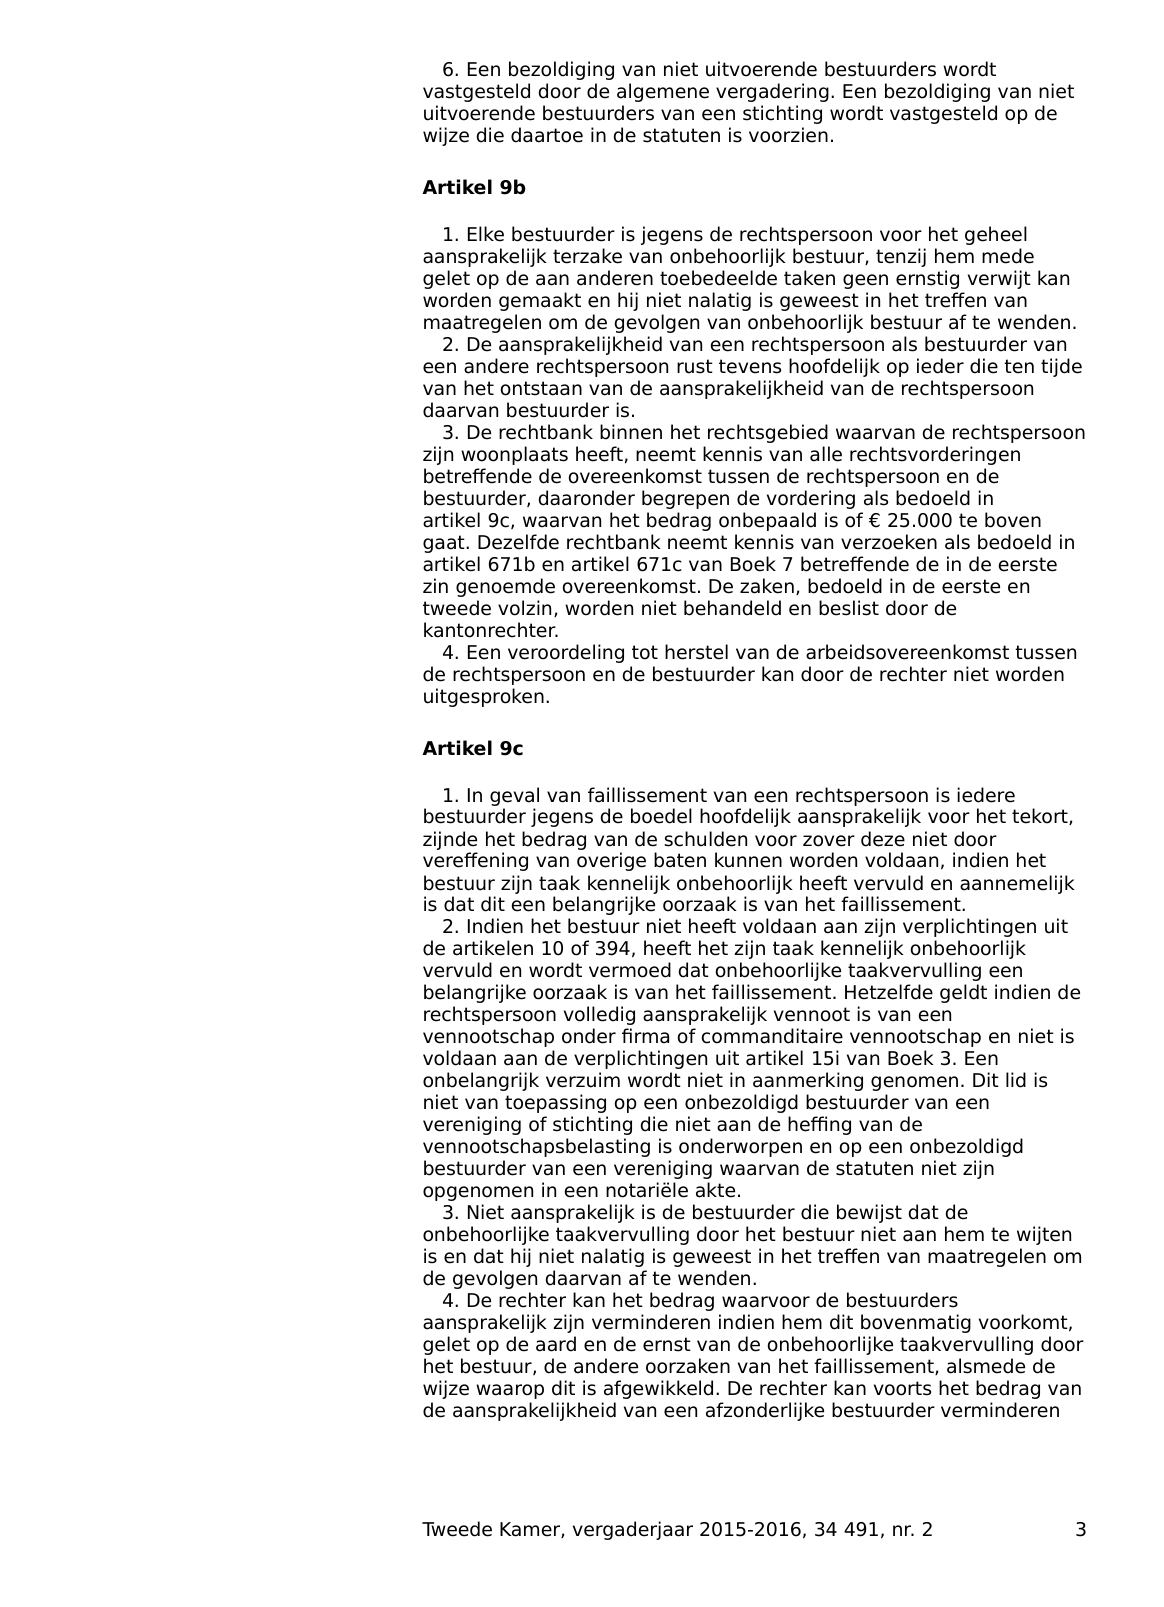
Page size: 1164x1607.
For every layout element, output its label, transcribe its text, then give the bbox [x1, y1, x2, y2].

text 3. Niet aansprakelijk is de bestuurder die bewijst dat de onbehoorlijke taakvervulling door het bestuur niet aan hem te wijten is en dat hij niet nalatig is geweest in het treffen van maatregelen om de gevolgen daarvan af te wenden. [422, 1202, 1087, 1290]
text 2. Indien het bestuur niet heeft voldaan aan zijn verplichtingen uit de artikelen 10 of 394, heeft het zijn taak kennelijk onbehoorlijk vervuld en wordt vermoed dat onbehoorlijke taakvervulling een belangrijke oorzaak is van het faillissement. Hetzelfde geldt indien de rechtspersoon volledig aansprakelijk vennoot is van een vennootschap onder firma of commanditaire vennootschap en niet is voldaan aan de verplichtingen uit artikel 15i van Boek 3. Een onbelangrijk verzuim wordt niet in aanmerking genomen. Dit lid is niet van toepassing op een onbezoldigd bestuurder van een vereniging of stichting die niet aan de heffing van de vennootschapsbelasting is onderworpen en op een onbezoldigd bestuurder van een vereniging waarvan de statuten niet zijn opgenomen in een notariële akte. [422, 916, 1087, 1202]
text 1. Elke bestuurder is jegens de rechtspersoon voor het geheel aansprakelijk terzake van onbehoorlijk bestuur, tenzij hem mede gelet op de aan anderen toebedeelde taken geen ernstig verwijt kan worden gemaakt en hij niet nalatig is geweest in het treffen van maatregelen om de gevolgen van onbehoorlijk bestuur af te wenden. [422, 224, 1087, 334]
subtitle Artikel 9c [422, 737, 1087, 759]
text 4. De rechter kan het bedrag waarvoor de bestuurders aansprakelijk zijn verminderen indien hem dit bovenmatig voorkomt, gelet op de aard en de ernst van de onbehoorlijke taakvervulling door het bestuur, de andere oorzaken van het faillissement, alsmede de wijze waarop dit is afgewikkeld. De rechter kan voorts het bedrag van de aansprakelijkheid van een afzonderlijke bestuurder verminderen [422, 1290, 1087, 1422]
text 2. De aansprakelijkheid van een rechtspersoon als bestuurder van een andere rechtspersoon rust tevens hoofdelijk op ieder die ten tijde van het ontstaan van de aansprakelijkheid van de rechtspersoon daarvan bestuurder is. [422, 334, 1087, 422]
text 4. Een veroordeling tot herstel van de arbeidsovereenkomst tussen de rechtspersoon en de bestuurder kan door de rechter niet worden uitgesproken. [422, 642, 1087, 707]
text 1. In geval van faillissement van een rechtspersoon is iedere bestuurder jegens de boedel hoofdelijk aansprakelijk voor het tekort, zijnde het bedrag van de schulden voor zover deze niet door vereffening van overige baten kunnen worden voldaan, indien het bestuur zijn taak kennelijk onbehoorlijk heeft vervuld en aannemelijk is dat dit een belangrijke oorzaak is van het faillissement. [422, 784, 1087, 916]
text 6. Een bezoldiging van niet uitvoerende bestuurders wordt vastgesteld door de algemene vergadering. Een bezoldiging van niet uitvoerende bestuurders van een stichting wordt vastgesteld op de wijze die daartoe in de statuten is voorzien. [422, 59, 1087, 147]
text 3. De rechtbank binnen het rechtsgebied waarvan de rechtspersoon zijn woonplaats heeft, neemt kennis van alle rechtsvorderingen betreffende de overeenkomst tussen de rechtspersoon en de bestuurder, daaronder begrepen de vordering als bedoeld in artikel 9c, waarvan het bedrag onbepaald is of € 25.000 te boven gaat. Dezelfde rechtbank neemt kennis van verzoeken als bedoeld in artikel 671b en artikel 671c van Boek 7 betreffende de in de eerste zin genoemde overeenkomst. De zaken, bedoeld in de eerste en tweede volzin, worden niet behandeld en beslist door de kantonrechter. [422, 422, 1087, 642]
subtitle Artikel 9b [422, 177, 1087, 199]
